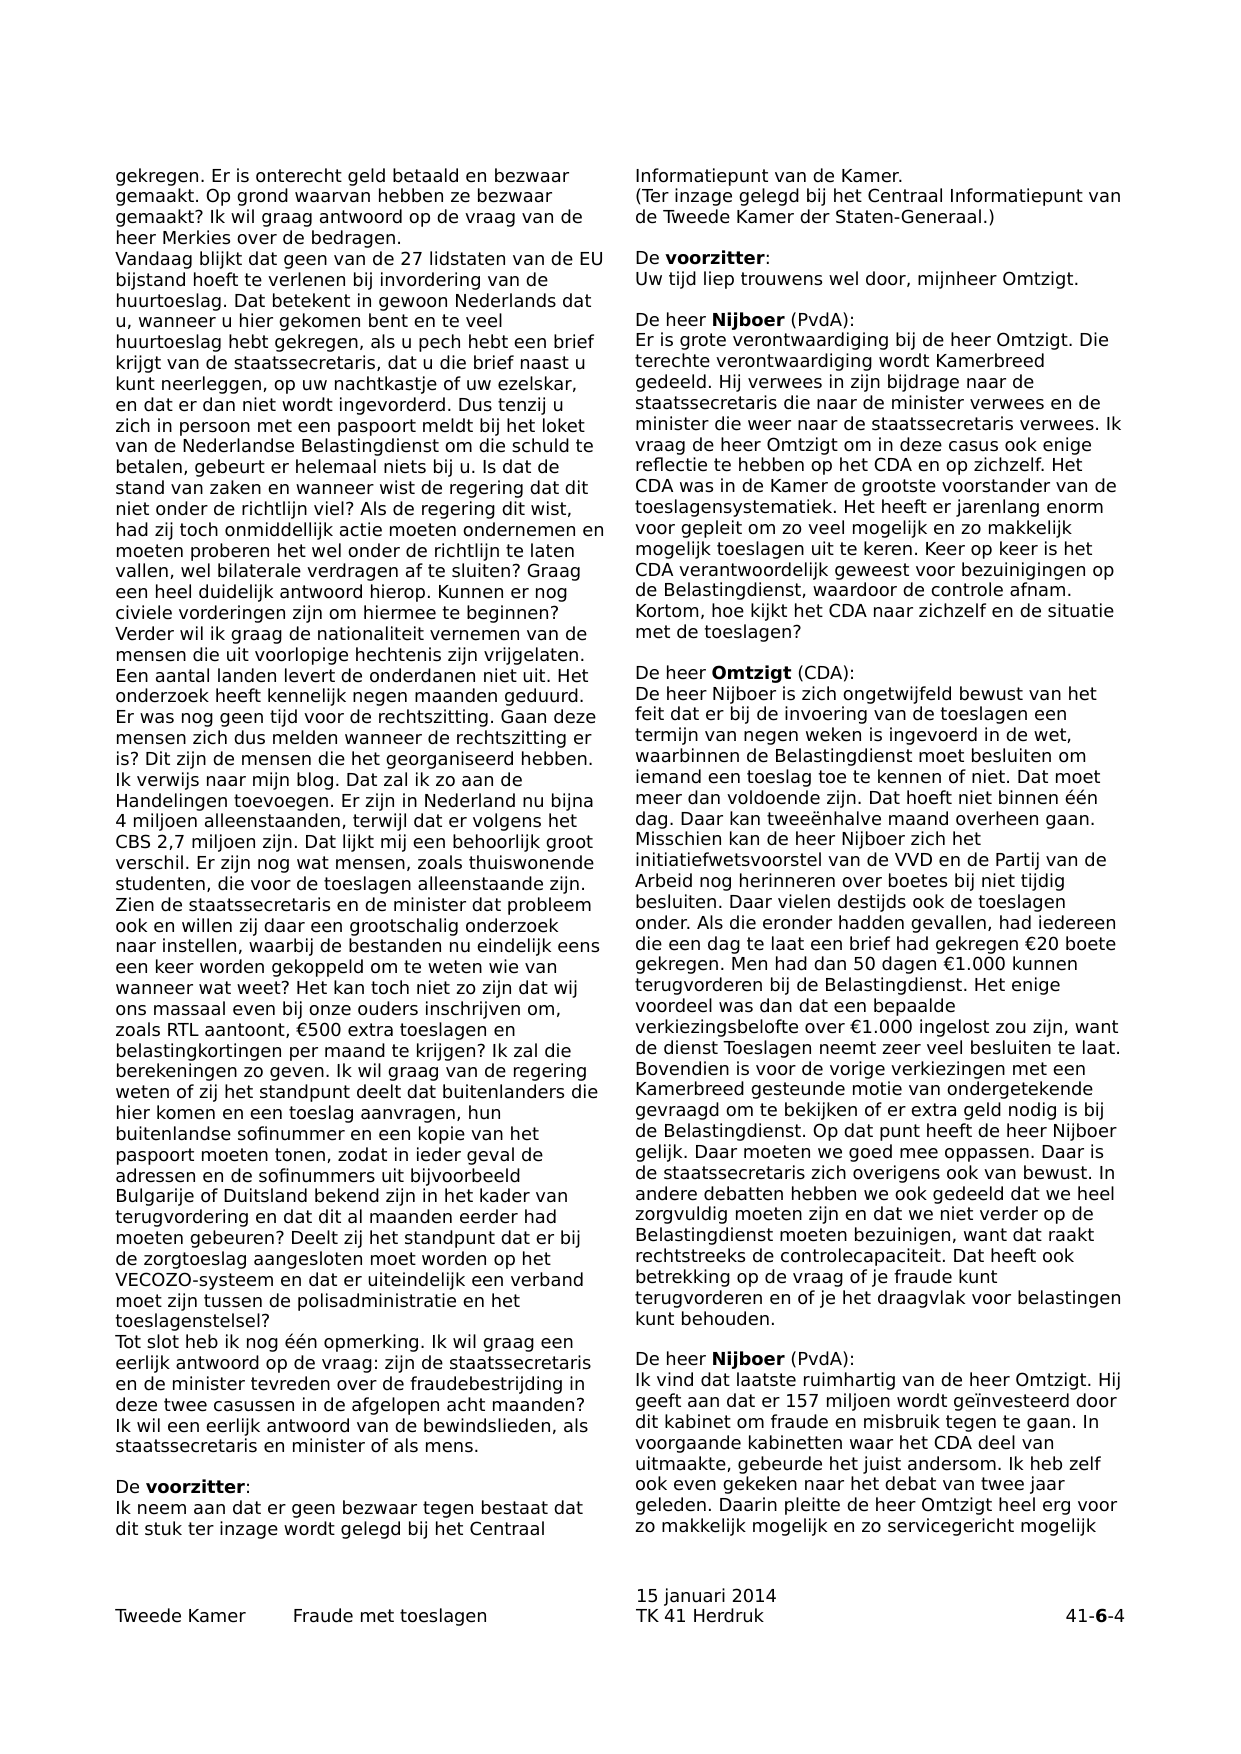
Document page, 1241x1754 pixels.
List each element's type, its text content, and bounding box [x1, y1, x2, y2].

text Verder wil ik graag de nationaliteit vernemen van de mensen die uit voorlopige hechtenis zijn vrijgelaten. Een aantal landen levert de onderdanen niet uit. Het onderzoek heeft kennelijk negen maanden geduurd. Er was nog geen tijd voor de rechtszitting. Gaan deze mensen zich dus melden wanneer de rechtszitting er is? Dit zijn de mensen die het georganiseerd hebben. [115, 624, 605, 769]
text De voorzitter: [635, 248, 1125, 268]
text Informatiepunt van de Kamer. [635, 165, 1125, 186]
text Ik verwijs naar mijn blog. Dat zal ik zo aan de Handelingen toevoegen. Er zijn in Nederland nu bijna 4 miljoen alleenstaanden, terwijl dat er volgens het CBS 2,7 miljoen zijn. Dat lijkt mij een behoorlijk groot verschil. Er zijn nog wat mensen, zoals thuiswonende studenten, die voor de toeslagen alleenstaande zijn. Zien de staatssecretaris en de minister dat probleem ook en willen zij daar een grootschalig onderzoek naar instellen, waarbij de bestanden nu eindelijk eens een keer worden gekoppeld om te weten wie van wanneer wat weet? Het kan toch niet zo zijn dat wij ons massaal even bij onze ouders inschrijven om, zoals RTL aantoont, €500 extra toeslagen en belastingkortingen per maand te krijgen? Ik zal die berekeningen zo geven. Ik wil graag van de regering weten of zij het standpunt deelt dat buitenlanders die hier komen en een toeslag aanvragen, hun buitenlandse sofinummer en een kopie van het paspoort moeten tonen, zodat in ieder geval de adressen en de sofinummers uit bijvoorbeeld Bulgarije of Duitsland bekend zijn in het kader van terugvordering en dat dit al maanden eerder had moeten gebeuren? Deelt zij het standpunt dat er bij de zorgtoeslag aangesloten moet worden op het VECOZO-systeem en dat er uiteindelijk een verband moet zijn tussen de polisadministratie en het toeslagenstelsel? [115, 769, 605, 1332]
text De heer Omtzigt (CDA): [635, 663, 1125, 683]
text gekregen. Er is onterecht geld betaald en bezwaar gemaakt. Op grond waarvan hebben ze bezwaar gemaakt? Ik wil graag antwoord op de vraag van de heer Merkies over de bedragen. [115, 165, 605, 249]
text Tot slot heb ik nog één opmerking. Ik wil graag een eerlijk antwoord op de vraag: zijn de staatssecretaris en de minister tevreden over de fraudebestrijding in deze twee casussen in de afgelopen acht maanden? Ik wil een eerlijk antwoord van de bewindslieden, als staatssecretaris en minister of als mens. [115, 1332, 605, 1457]
text Ik vind dat laatste ruimhartig van de heer Omtzigt. Hij geeft aan dat er 157 miljoen wordt geïnvesteerd door dit kabinet om fraude en misbruik tegen te gaan. In voorgaande kabinetten waar het CDA deel van uitmaakte, gebeurde het juist andersom. Ik heb zelf ook even gekeken naar het debat van twee jaar geleden. Daarin pleitte de heer Omtzigt heel erg voor zo makkelijk mogelijk en zo servicegericht mogelijk [635, 1370, 1125, 1537]
text De voorzitter: [115, 1477, 605, 1498]
text Er is grote verontwaardiging bij de heer Omtzigt. Die terechte verontwaardiging wordt Kamerbreed gedeeld. Hij verwees in zijn bijdrage naar de staatssecretaris die naar de minister verwees en de minister die weer naar de staatssecretaris verwees. Ik vraag de heer Omtzigt om in deze casus ook enige reflectie te hebben op het CDA en op zichzelf. Het CDA was in de Kamer de grootste voorstander van de toeslagensystematiek. Het heeft er jarenlang enorm voor gepleit om zo veel mogelijk en zo makkelijk mogelijk toeslagen uit te keren. Keer op keer is het CDA verantwoordelijk geweest voor bezuinigingen op de Belastingdienst, waardoor de controle afnam. Kortom, hoe kijkt het CDA naar zichzelf en de situatie met de toeslagen? [635, 330, 1125, 643]
text De heer Nijboer (PvdA): [635, 1349, 1125, 1370]
text Uw tijd liep trouwens wel door, mijnheer Omtzigt. [635, 268, 1125, 289]
text Vandaag blijkt dat geen van de 27 lidstaten van de EU bijstand hoeft te verlenen bij invordering van de huurtoeslag. Dat betekent in gewoon Nederlands dat u, wanneer u hier gekomen bent en te veel huurtoeslag hebt gekregen, als u pech hebt een brief krijgt van de staatssecretaris, dat u die brief naast u kunt neerleggen, op uw nachtkastje of uw ezelskar, en dat er dan niet wordt ingevorderd. Dus tenzij u zich in persoon met een paspoort meldt bij het loket van de Nederlandse Belastingdienst om die schuld te betalen, gebeurt er helemaal niets bij u. Is dat de stand van zaken en wanneer wist de regering dat dit niet onder de richtlijn viel? Als de regering dit wist, had zij toch onmiddellijk actie moeten ondernemen en moeten proberen het wel onder de richtlijn te laten vallen, wel bilaterale verdragen af te sluiten? Graag een heel duidelijk antwoord hierop. Kunnen er nog civiele vorderingen zijn om hiermee te beginnen? [115, 249, 605, 624]
text Ik neem aan dat er geen bezwaar tegen bestaat dat dit stuk ter inzage wordt gelegd bij het Centraal [115, 1498, 605, 1539]
text De heer Nijboer (PvdA): [635, 309, 1125, 330]
text De heer Nijboer is zich ongetwijfeld bewust van het feit dat er bij de invoering van de toeslagen een termijn van negen weken is ingevoerd in de wet, waarbinnen de Belastingdienst moet besluiten om iemand een toeslag toe te kennen of niet. Dat moet meer dan voldoende zijn. Dat hoeft niet binnen één dag. Daar kan tweeënhalve maand overheen gaan. Misschien kan de heer Nijboer zich het initiatiefwetsvoorstel van de VVD en de Partij van de Arbeid nog herinneren over boetes bij niet tijdig besluiten. Daar vielen destijds ook de toeslagen onder. Als die eronder hadden gevallen, had iedereen die een dag te laat een brief had gekregen €20 boete gekregen. Men had dan 50 dagen €1.000 kunnen terugvorderen bij de Belastingdienst. Het enige voordeel was dan dat een bepaalde verkiezingsbelofte over €1.000 ingelost zou zijn, want de dienst Toeslagen neemt zeer veel besluiten te laat. Bovendien is voor de vorige verkiezingen met een Kamerbreed gesteunde motie van ondergetekende gevraagd om te bekijken of er extra geld nodig is bij de Belastingdienst. Op dat punt heeft de heer Nijboer gelijk. Daar moeten we goed mee oppassen. Daar is de staatssecretaris zich overigens ook van bewust. In andere debatten hebben we ook gedeeld dat we heel zorgvuldig moeten zijn en dat we niet verder op de Belastingdienst moeten bezuinigen, want dat raakt rechtstreeks de controlecapaciteit. Dat heeft ook betrekking op de vraag of je fraude kunt terugvorderen en of je het draagvlak voor belastingen kunt behouden. [635, 683, 1125, 1329]
text (Ter inzage gelegd bij het Centraal Informatiepunt van de Tweede Kamer der Staten-Generaal.) [635, 186, 1125, 228]
